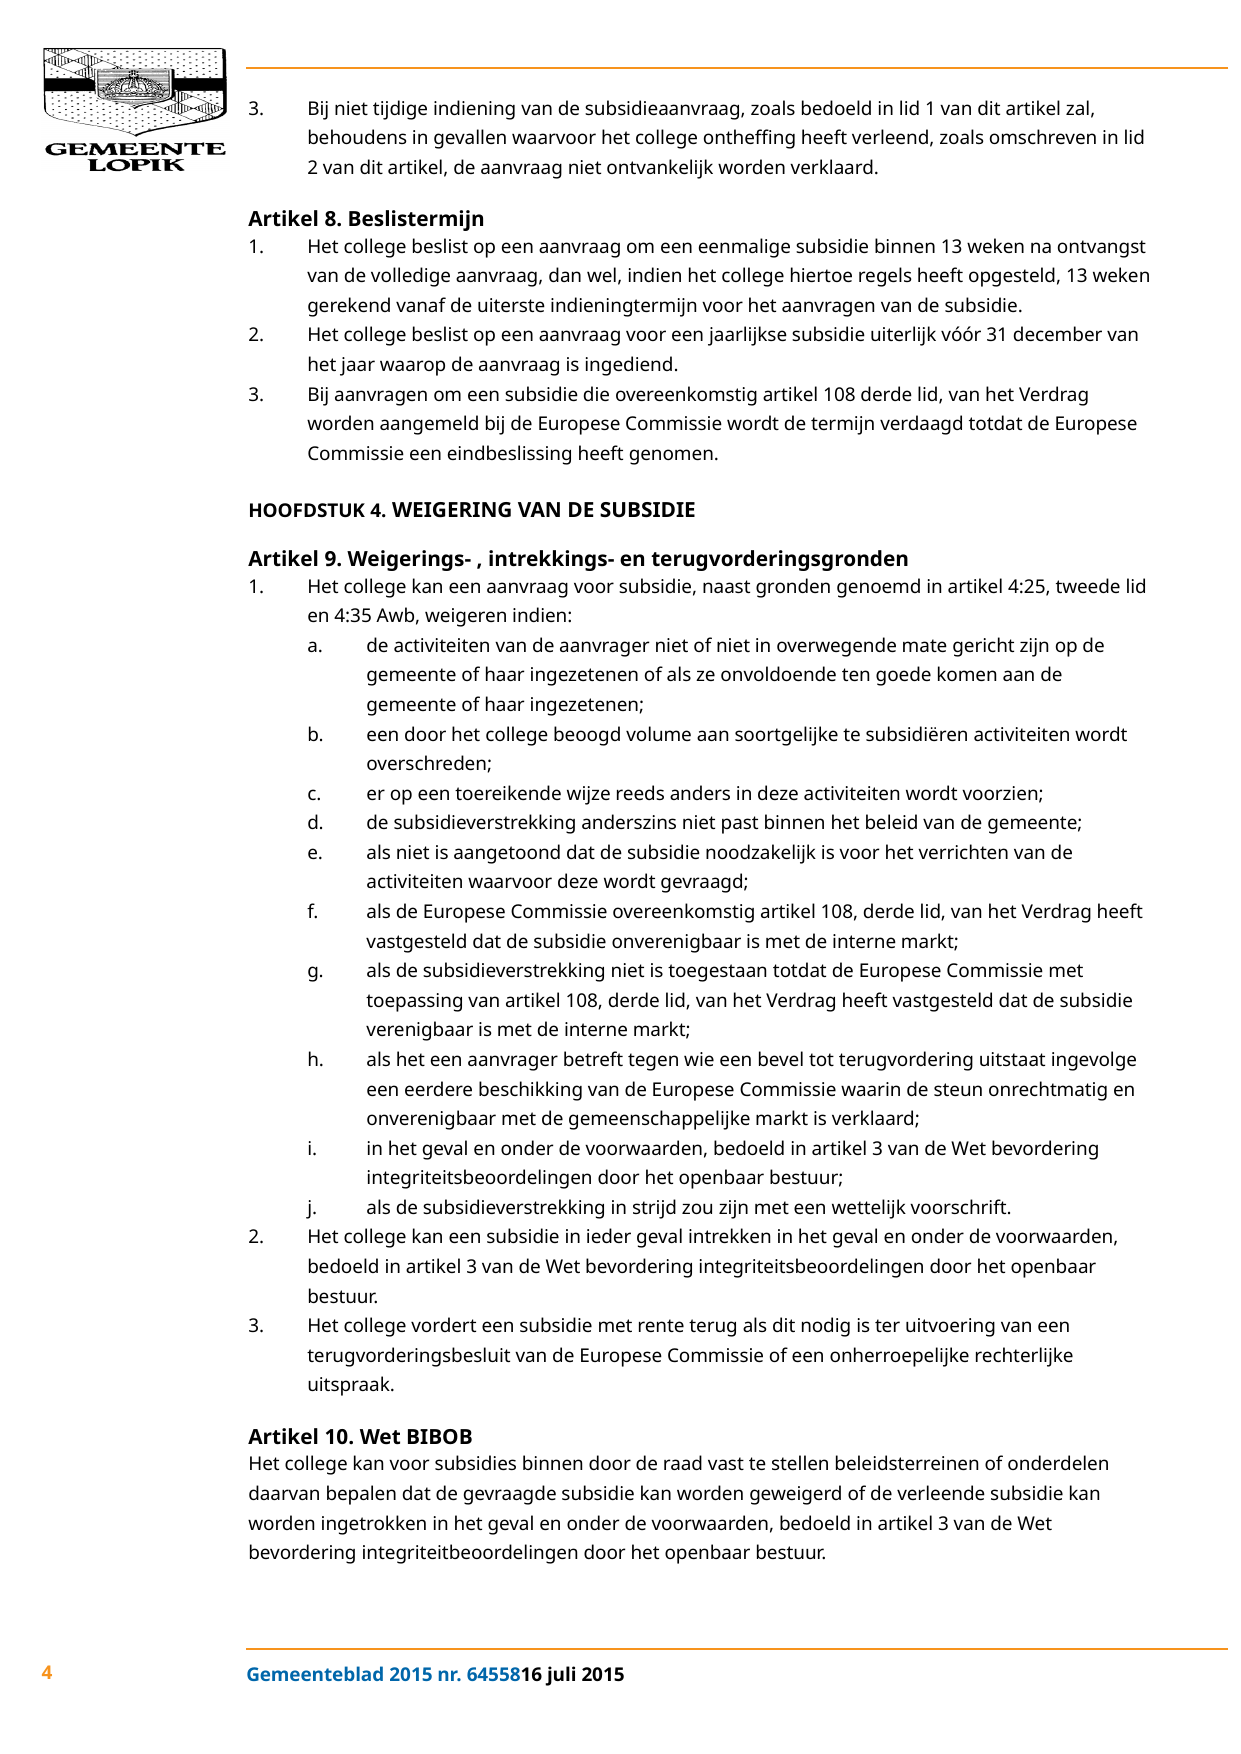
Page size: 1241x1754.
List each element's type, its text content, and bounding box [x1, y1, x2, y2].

list Het college kan een aanvraag voor subsidie, naast gronden genoemd in artikel 4:25, tweede lid en 4:35 Awb, weigeren indien: [248, 573, 1152, 628]
list er op een toereikende wijze reeds anders in deze activiteiten wordt voorzien; [307, 780, 1152, 806]
list Het college vordert een subsidie met rente terug als dit nodig is ter uitvoering van een terugvorderingsbesluit van de Europese Commissie of een onherroepelijke rechterlijke uitspraak. [248, 1312, 1152, 1397]
picture [41, 47, 231, 172]
text Het college kan voor subsidies binnen door de raad vast te stellen beleidsterreinen of onderdelen daarvan bepalen dat de gevraagde subsidie kan worden geweigerd of de verleende subsidie kan worden ingetrokken in het geval en onder de voorwaarden, bedoeld in artikel 3 van de Wet bevordering integriteitbeoordelingen door het openbaar bestuur. [248, 1451, 1152, 1565]
list een door het college beoogd volume aan soortgelijke te subsidiëren activiteiten wordt overschreden; [307, 721, 1152, 776]
list Bij niet tijdige indiening van de subsidieaanvraag, zoals bedoeld in lid 1 van dit artikel zal, behoudens in gevallen waarvoor het college ontheffing heeft verleend, zoals omschreven in lid 2 van dit artikel, de aanvraag niet ontvankelijk worden verklaard. [248, 95, 1152, 180]
text Artikel 8. Beslistermijn [248, 204, 1152, 233]
text Artikel 9. Weigerings- , intrekkings- en terugvorderingsgronden [248, 544, 1152, 573]
list als niet is aangetoond dat de subsidie noodzakelijk is voor het verrichten van de activiteiten waarvoor deze wordt gevraagd; [307, 839, 1152, 894]
text HOOFDSTUK 4. WEIGERING VAN DE SUBSIDIE [248, 495, 1152, 524]
list als het een aanvrager betreft tegen wie een bevel tot terugvordering uitstaat ingevolge een eerdere beschikking van de Europese Commissie waarin de steun onrechtmatig en onverenigbaar met de gemeenschappelijke markt is verklaard; [307, 1046, 1152, 1131]
text Artikel 10. Wet BIBOB [248, 1422, 1152, 1451]
list Het college beslist op een aanvraag voor een jaarlijkse subsidie uiterlijk vóór 31 december van het jaar waarop de aanvraag is ingediend. [248, 322, 1152, 377]
list Het college kan een subsidie in ieder geval intrekken in het geval en onder de voorwaarden, bedoeld in artikel 3 van de Wet bevordering integriteitsbeoordelingen door het openbaar bestuur. [248, 1224, 1152, 1309]
list als de subsidieverstrekking in strijd zou zijn met een wettelijk voorschrift. [307, 1194, 1152, 1220]
list Het college beslist op een aanvraag om een eenmalige subsidie binnen 13 weken na ontvangst van de volledige aanvraag, dan wel, indien het college hiertoe regels heeft opgesteld, 13 weken gerekend vanaf de uiterste indieningtermijn voor het aanvragen van de subsidie. [248, 233, 1152, 318]
list in het geval en onder de voorwaarden, bedoeld in artikel 3 van de Wet bevordering integriteitsbeoordelingen door het openbaar bestuur; [307, 1135, 1152, 1190]
list Bij aanvragen om een subsidie die overeenkomstig artikel 108 derde lid, van het Verdrag worden aangemeld bij de Europese Commissie wordt de termijn verdaagd totdat de Europese Commissie een eindbeslissing heeft genomen. [248, 381, 1152, 466]
list als de Europese Commissie overeenkomstig artikel 108, derde lid, van het Verdrag heeft vastgesteld dat de subsidie onverenigbaar is met de interne markt; [307, 898, 1152, 954]
list de activiteiten van de aanvrager niet of niet in overwegende mate gericht zijn op de gemeente of haar ingezetenen of als ze onvoldoende ten goede komen aan de gemeente of haar ingezetenen; [307, 632, 1152, 717]
list als de subsidieverstrekking niet is toegestaan totdat de Europese Commissie met toepassing van artikel 108, derde lid, van het Verdrag heeft vastgesteld dat de subsidie verenigbaar is met de interne markt; [307, 957, 1152, 1042]
list de subsidieverstrekking anderszins niet past binnen het beleid van de gemeente; [307, 809, 1152, 835]
